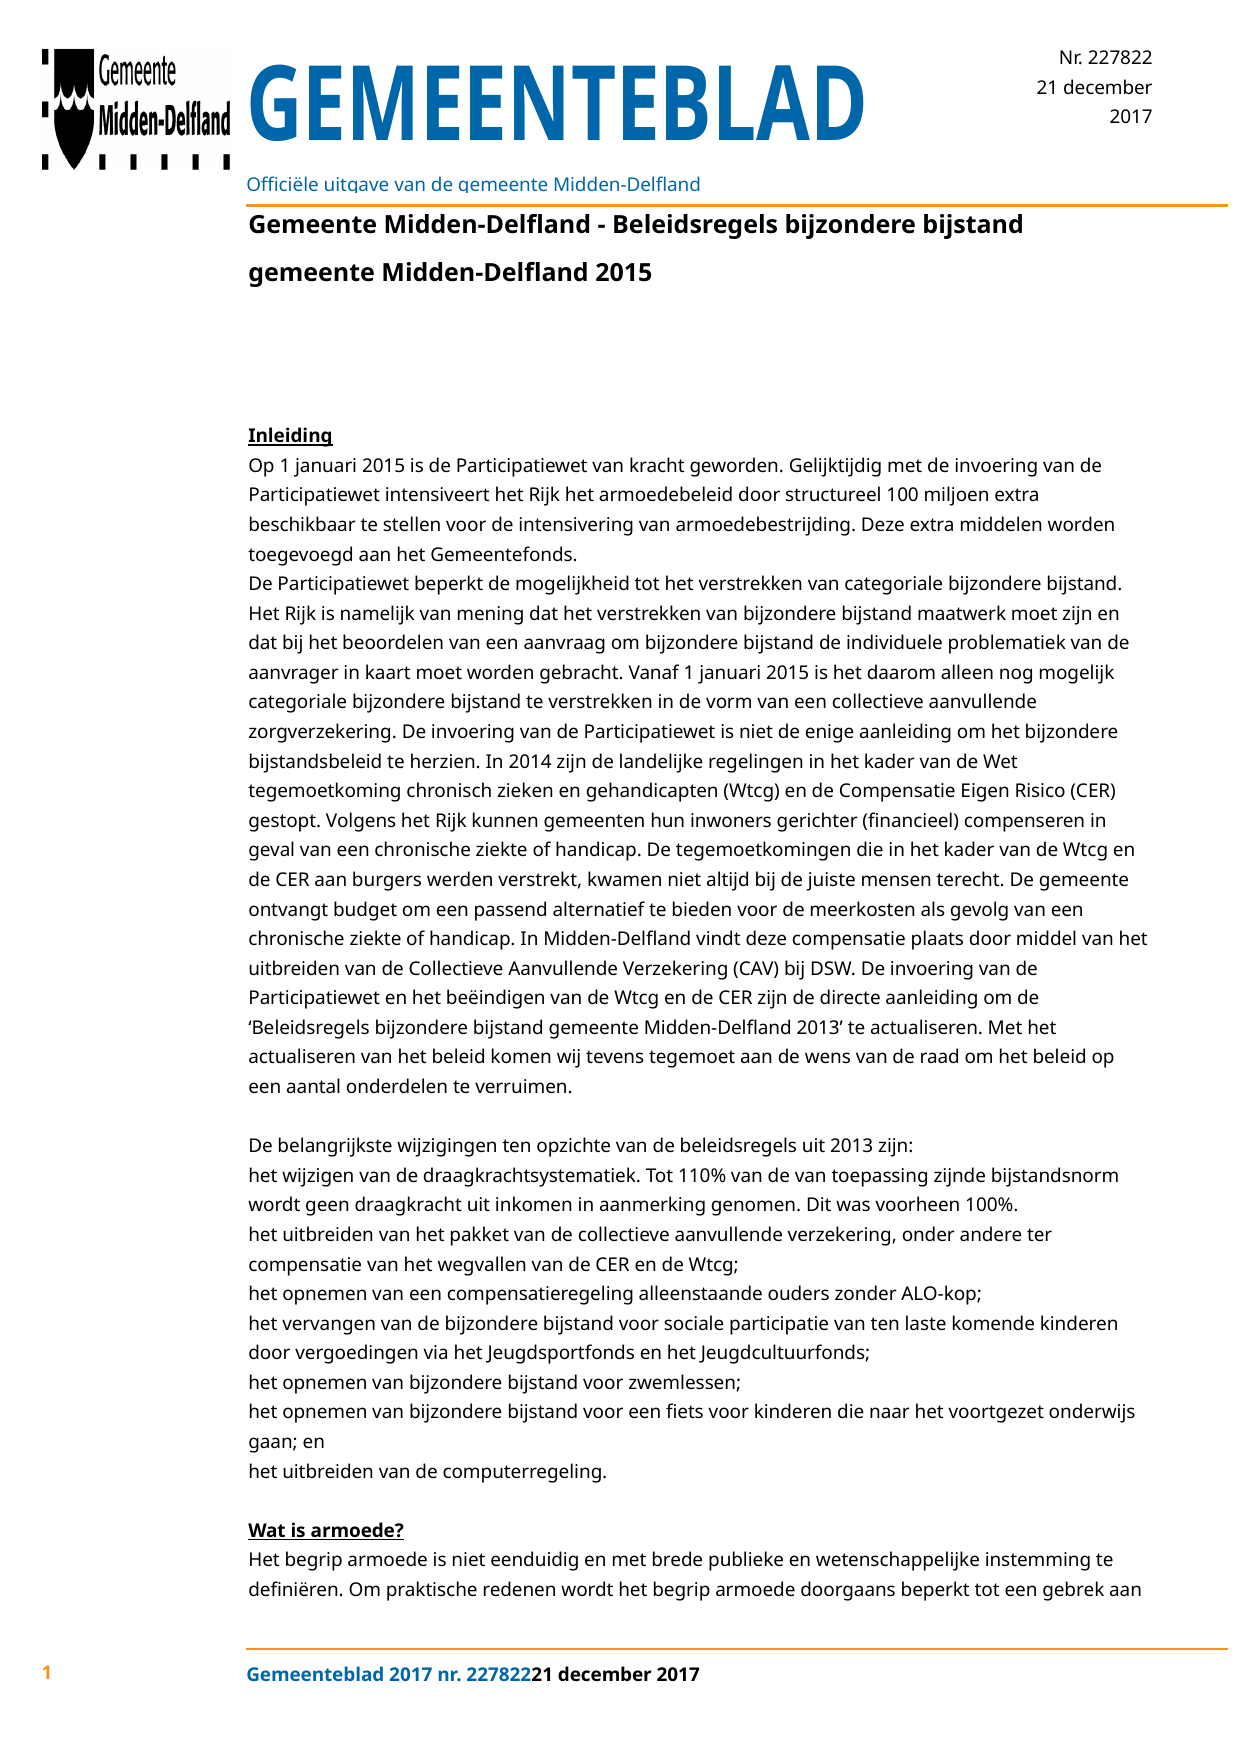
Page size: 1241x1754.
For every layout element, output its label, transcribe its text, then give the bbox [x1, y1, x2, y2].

text De Participatiewet beperkt de mogelijkheid tot het verstrekken van categoriale bijzondere bijstand. Het Rijk is namelijk van mening dat het verstrekken van bijzondere bijstand maatwerk moet zijn en dat bij het beoordelen van een aanvraag om bijzondere bijstand de individuele problematiek van de aanvrager in kaart moet worden gebracht. Vanaf 1 januari 2015 is het daarom alleen nog mogelijk categoriale bijzondere bijstand te verstrekken in de vorm van een collectieve aanvullende zorgverzekering. De invoering van de Participatiewet is niet de enige aanleiding om het bijzondere bijstandsbeleid te herzien. In 2014 zijn de landelijke regelingen in het kader van de Wet tegemoetkoming chronisch zieken en gehandicapten (Wtcg) en de Compensatie Eigen Risico (CER) gestopt. Volgens het Rijk kunnen gemeenten hun inwoners gerichter (financieel) compenseren in geval van een chronische ziekte of handicap. De tegemoetkomingen die in het kader van de Wtcg en de CER aan burgers werden verstrekt, kwamen niet altijd bij de juiste mensen terecht. De gemeente ontvangt budget om een passend alternatief te bieden voor de meerkosten als gevolg van een chronische ziekte of handicap. In Midden-Delfland vindt deze compensatie plaats door middel van het uitbreiden van de Collectieve Aanvullende Verzekering (CAV) bij DSW. De invoering van de Participatiewet en het beëindigen van de Wtcg en de CER zijn de directe aanleiding om de ‘Beleidsregels bijzondere bijstand gemeente Midden-Delfland 2013’ te actualiseren. Met het actualiseren van het beleid komen wij tevens tegemoet aan de wens van de raad om het beleid op een aantal onderdelen te verruimen. [248, 570, 1152, 1099]
text Gemeente Midden-Delfland - Beleidsregels bijzondere bijstand gemeente Midden-Delfland 2015 [248, 207, 1152, 288]
text het wijzigen van de draagkrachtsystematiek. Tot 110% van de van toepassing zijnde bijstandsnorm wordt geen draagkracht uit inkomen in aanmerking genomen. Dit was voorheen 100%. [248, 1162, 1152, 1217]
picture [41, 47, 231, 172]
text het vervangen van de bijzondere bijstand voor sociale participatie van ten laste komende kinderen door vergoedingen via het Jeugdsportfonds en het Jeugdcultuurfonds; [248, 1310, 1152, 1365]
text Inleiding [248, 422, 1152, 448]
text De belangrijkste wijzigingen ten opzichte van de beleidsregels uit 2013 zijn: [248, 1132, 1152, 1158]
text Het begrip armoede is niet eenduidig en met brede publieke en wetenschappelijke instemming te definiëren. Om praktische redenen wordt het begrip armoede doorgaans beperkt tot een gebrek aan [248, 1547, 1152, 1602]
text het opnemen van een compensatieregeling alleenstaande ouders zonder ALO-kop; [248, 1280, 1152, 1306]
text het opnemen van bijzondere bijstand voor een fiets voor kinderen die naar het voortgezet onderwijs gaan; en [248, 1399, 1152, 1454]
text Op 1 januari 2015 is de Participatiewet van kracht geworden. Gelijktijdig met de invoering van de Participatiewet intensiveert het Rijk het armoedebeleid door structureel 100 miljoen extra beschikbaar te stellen voor de intensivering van armoedebestrijding. Deze extra middelen worden toegevoegd aan het Gemeentefonds. [248, 452, 1152, 567]
text het opnemen van bijzondere bijstand voor zwemlessen; [248, 1369, 1152, 1395]
text het uitbreiden van de computerregeling. [248, 1458, 1152, 1484]
text Wat is armoede? [248, 1517, 1152, 1543]
text het uitbreiden van het pakket van de collectieve aanvullende verzekering, onder andere ter compensatie van het wegvallen van de CER en de Wtcg; [248, 1221, 1152, 1277]
